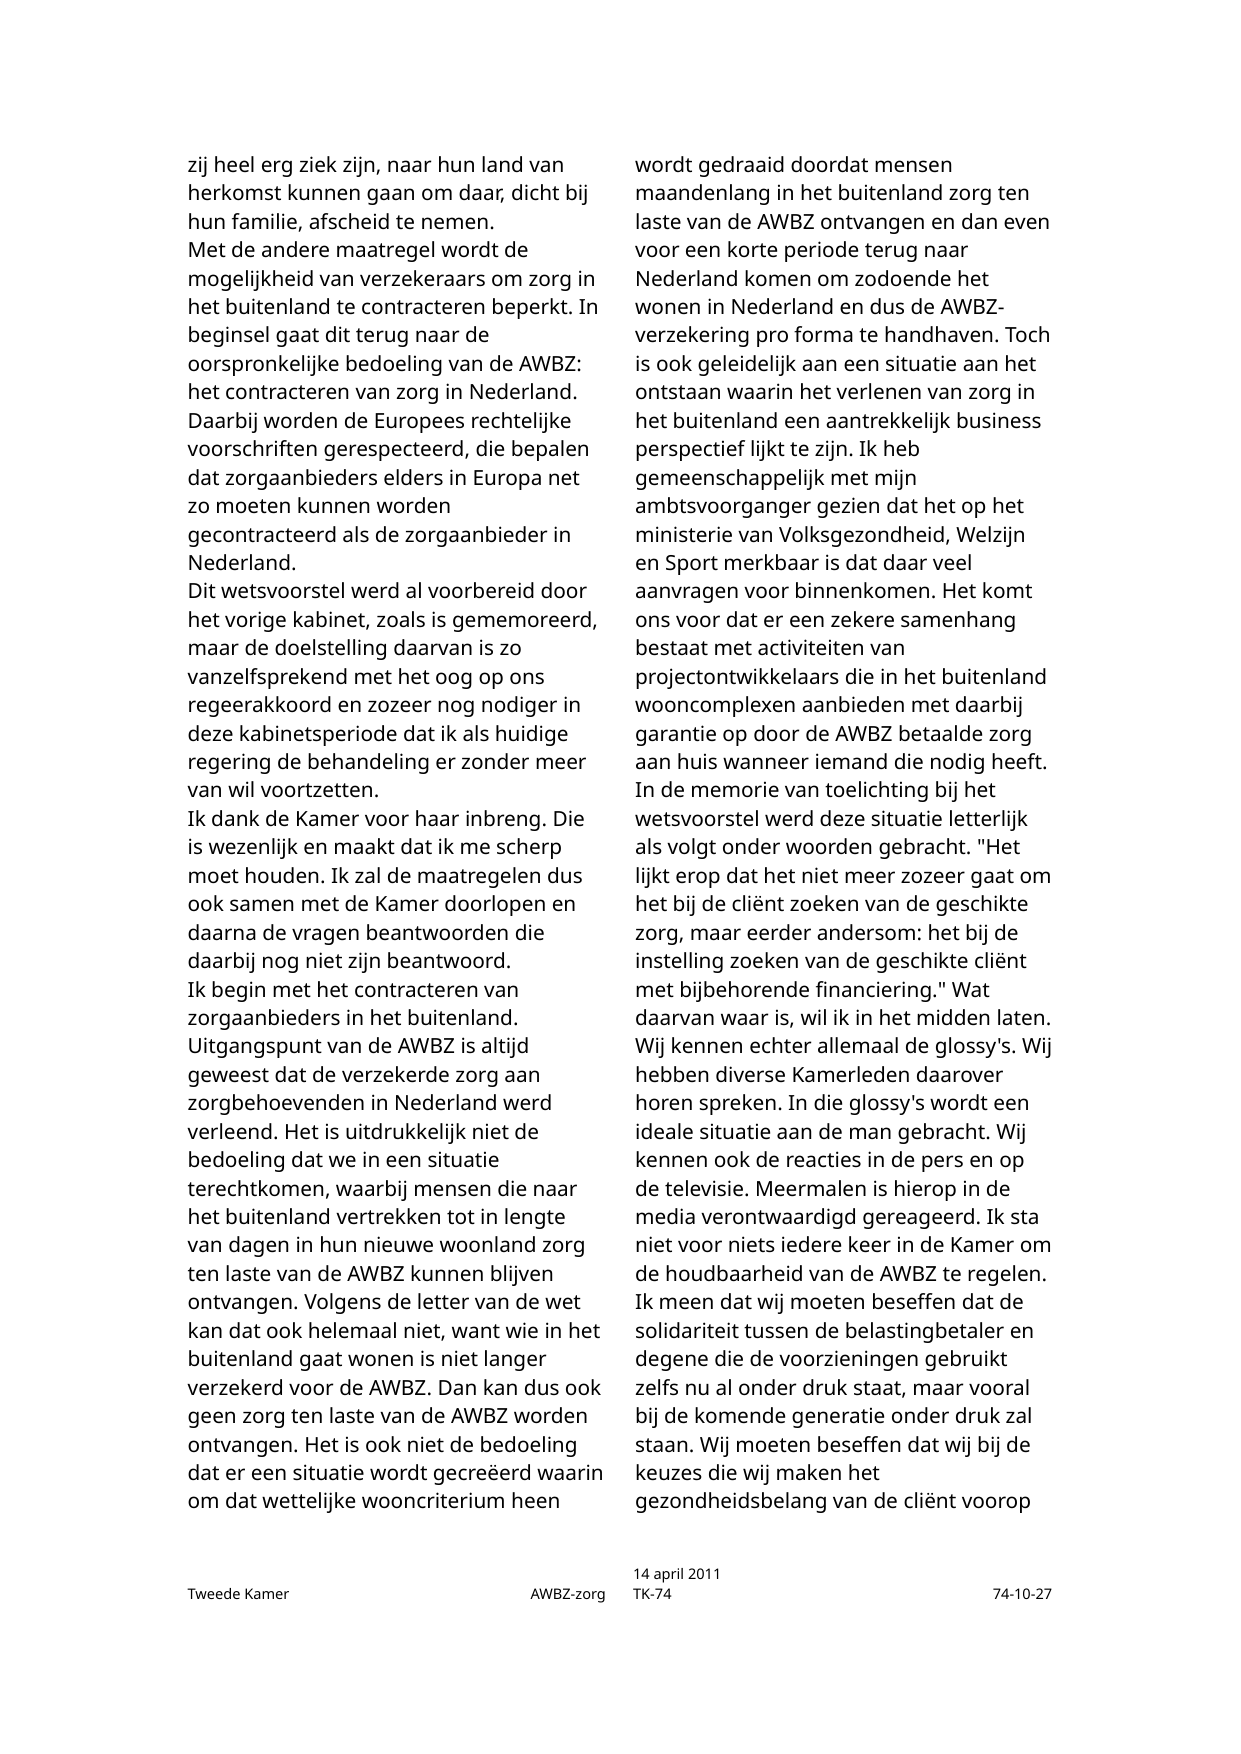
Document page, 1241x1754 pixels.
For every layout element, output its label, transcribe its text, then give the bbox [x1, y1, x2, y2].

text zij heel erg ziek zijn, naar hun land van herkomst kunnen gaan om daar, dicht bij hun familie, afscheid te nemen. [187, 150, 605, 235]
text In de memorie van toelichting bij het wetsvoorstel werd deze situatie letterlijk als volgt onder woorden gebracht. "Het lijkt erop dat het niet meer zozeer gaat om het bij de cliënt zoeken van de geschikte zorg, maar eerder andersom: het bij de instelling zoeken van de geschikte cliënt met bijbehorende financiering." Wat daarvan waar is, wil ik in het midden laten. Wij kennen echter allemaal de glossy's. Wij hebben diverse Kamerleden daarover horen spreken. In die glossy's wordt een ideale situatie aan de man gebracht. Wij kennen ook de reacties in de pers en op de televisie. Meermalen is hierop in de media verontwaardigd gereageerd. Ik sta niet voor niets iedere keer in de Kamer om de houdbaarheid van de AWBZ te regelen. Ik meen dat wij moeten beseffen dat de solidariteit tussen de belastingbetaler en degene die de voorzieningen gebruikt zelfs nu al onder druk staat, maar vooral bij de komende generatie onder druk zal staan. Wij moeten beseffen dat wij bij de keuzes die wij maken het gezondheidsbelang van de cliënt voorop [635, 776, 1053, 1515]
text Dit wetsvoorstel werd al voorbereid door het vorige kabinet, zoals is gememoreerd, maar de doelstelling daarvan is zo vanzelfsprekend met het oog op ons regeerakkoord en zozeer nog nodiger in deze kabinetsperiode dat ik als huidige regering de behandeling er zonder meer van wil voortzetten. [187, 577, 605, 804]
text Ik begin met het contracteren van zorgaanbieders in het buitenland. Uitgangspunt van de AWBZ is altijd geweest dat de verzekerde zorg aan zorgbehoevenden in Nederland werd verleend. Het is uitdrukkelijk niet de bedoeling dat we in een situatie terechtkomen, waarbij mensen die naar het buitenland vertrekken tot in lengte van dagen in hun nieuwe woonland zorg ten laste van de AWBZ kunnen blijven ontvangen. Volgens de letter van de wet kan dat ook helemaal niet, want wie in het buitenland gaat wonen is niet langer verzekerd voor de AWBZ. Dan kan dus ook geen zorg ten laste van de AWBZ worden ontvangen. Het is ook niet de bedoeling dat er een situatie wordt gecreëerd waarin om dat wettelijke wooncriterium heen [187, 975, 605, 1515]
text Ik dank de Kamer voor haar inbreng. Die is wezenlijk en maakt dat ik me scherp moet houden. Ik zal de maatregelen dus ook samen met de Kamer doorlopen en daarna de vragen beantwoorden die daarbij nog niet zijn beantwoord. [187, 804, 605, 975]
text wordt gedraaid doordat mensen maandenlang in het buitenland zorg ten laste van de AWBZ ontvangen en dan even voor een korte periode terug naar Nederland komen om zodoende het wonen in Nederland en dus de AWBZ-verzekering pro forma te handhaven. Toch is ook geleidelijk aan een situatie aan het ontstaan waarin het verlenen van zorg in het buitenland een aantrekkelijk business perspectief lijkt te zijn. Ik heb gemeenschappelijk met mijn ambtsvoorganger gezien dat het op het ministerie van Volksgezondheid, Welzijn en Sport merkbaar is dat daar veel aanvragen voor binnenkomen. Het komt ons voor dat er een zekere samenhang bestaat met activiteiten van projectontwikkelaars die in het buitenland wooncomplexen aanbieden met daarbij garantie op door de AWBZ betaalde zorg aan huis wanneer iemand die nodig heeft. [635, 150, 1053, 776]
text Met de andere maatregel wordt de mogelijkheid van verzekeraars om zorg in het buitenland te contracteren beperkt. In beginsel gaat dit terug naar de oorspronkelijke bedoeling van de AWBZ: het contracteren van zorg in Nederland. Daarbij worden de Europees rechtelijke voorschriften gerespecteerd, die bepalen dat zorgaanbieders elders in Europa net zo moeten kunnen worden gecontracteerd als de zorgaanbieder in Nederland. [187, 235, 605, 577]
